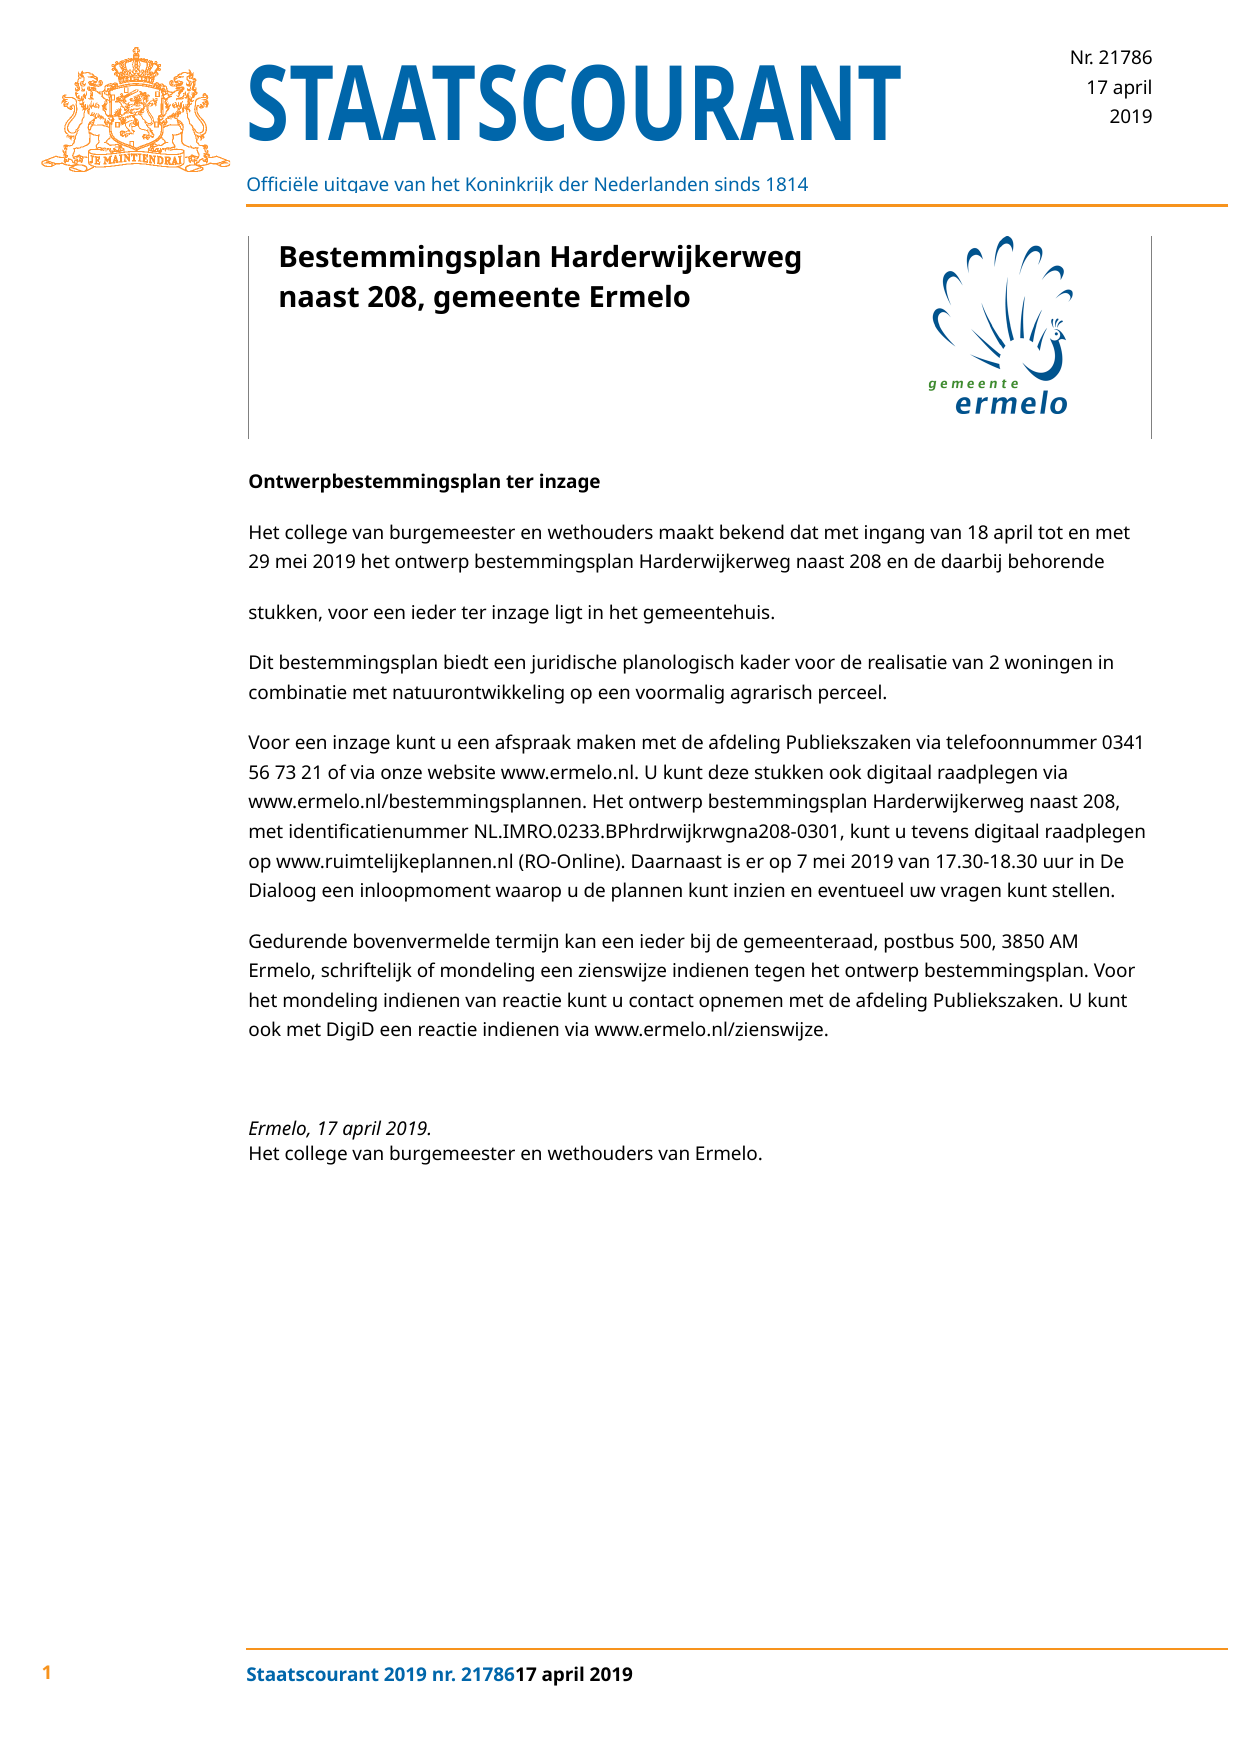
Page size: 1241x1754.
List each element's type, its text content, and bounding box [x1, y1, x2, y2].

table_header [850, 414, 1151, 439]
text stukken, voor een ieder ter inzage ligt in het gemeentehuis. [248, 599, 1152, 625]
picture [928, 236, 1073, 414]
text Het college van burgemeester en wethouders van Ermelo. [248, 1141, 1152, 1166]
table_header Bestemmingsplan Harderwijkerweg naast 208, gemeente Ermelo [249, 236, 850, 439]
text Gedurende bovenvermelde termijn kan een ieder bij de gemeenteraad, postbus 500, 3850 AM Ermelo, schriftelijk of mondeling een zienswijze indienen tegen het ontwerp bestemmingsplan. Voor het mondeling indienen van reactie kunt u contact opnemen met de afdeling Publiekszaken. U kunt ook met DigiD een reactie indienen via www.ermelo.nl/zienswijze. [248, 928, 1152, 1042]
table_header [1073, 236, 1151, 413]
text Het college van burgemeester en wethouders maakt bekend dat met ingang van 18 april tot en met 29 mei 2019 het ontwerp bestemmingsplan Harderwijkerweg naast 208 en de daarbij behorende [248, 519, 1152, 574]
text Ontwerpbestemmingsplan ter inzage [248, 469, 1152, 494]
text Dit bestemmingsplan biedt een juridische planologisch kader voor de realisatie van 2 woningen in combinatie met natuurontwikkeling op een voormalig agrarisch perceel. [248, 649, 1152, 705]
text Ermelo, 17 april 2019. [248, 1115, 1152, 1141]
picture [41, 47, 231, 172]
table_header [850, 236, 928, 413]
text Voor een inzage kunt u een afspraak maken met de afdeling Publiekszaken via telefoonnummer 0341 56 73 21 of via onze website www.ermelo.nl. U kunt deze stukken ook digitaal raadplegen via www.ermelo.nl/bestemmingsplannen. Het ontwerp bestemmingsplan Harderwijkerweg naast 208, met identificatienummer NL.IMRO.0233.BPhrdrwijkrwgna208-0301, kunt u tevens digitaal raadplegen op www.ruimtelijkeplannen.nl (RO-Online). Daarnaast is er op 7 mei 2019 van 17.30-18.30 uur in De Dialoog een inloopmoment waarop u de plannen kunt inzien en eventueel uw vragen kunt stellen. [248, 729, 1152, 903]
